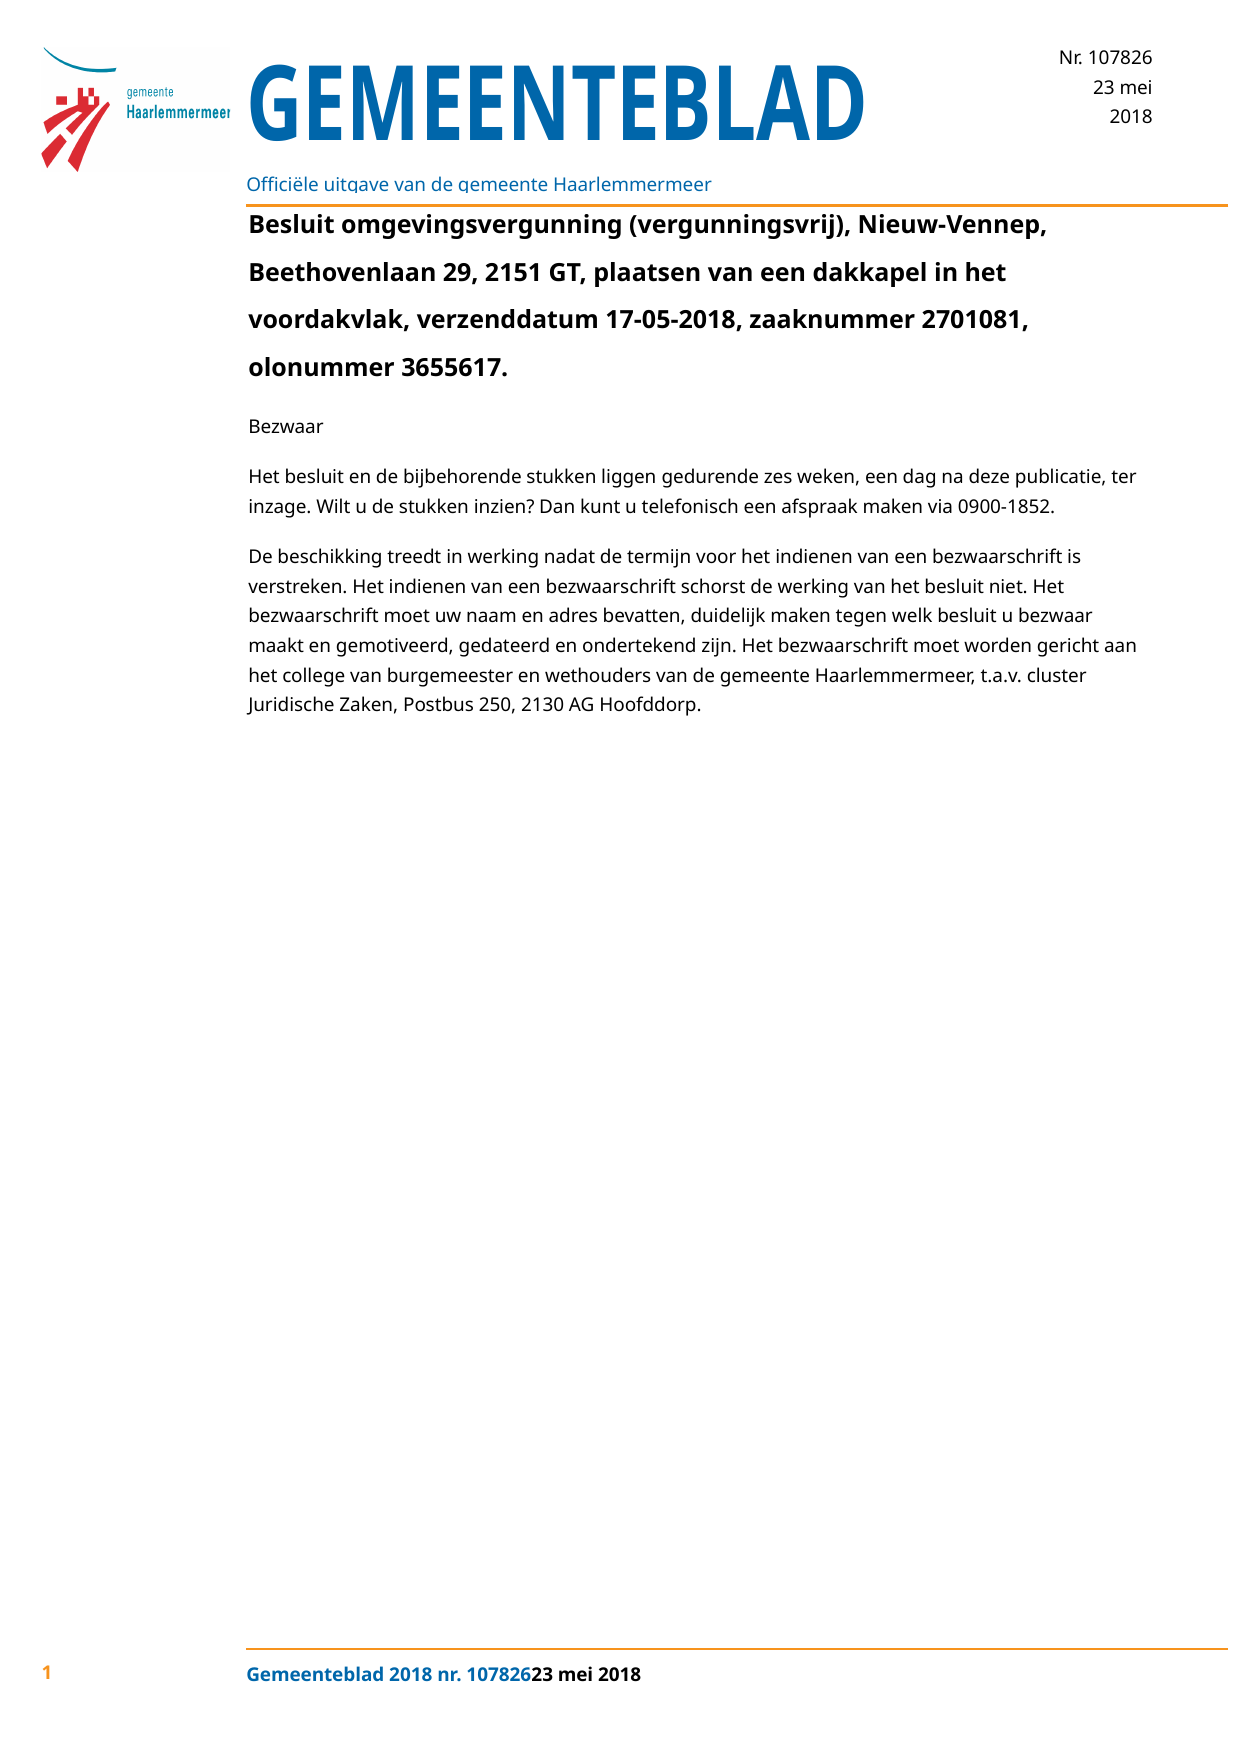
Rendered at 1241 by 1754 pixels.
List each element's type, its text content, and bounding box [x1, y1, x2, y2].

text Bezwaar [248, 413, 1152, 439]
text Besluit omgevingsvergunning (vergunningsvrij), Nieuw-Vennep, Beethovenlaan 29, 2151 GT, plaatsen van een dakkapel in het voordakvlak, verzenddatum 17-05-2018, zaaknummer 2701081, olonummer 3655617. [248, 207, 1152, 384]
text Het besluit en de bijbehorende stukken liggen gedurende zes weken, een dag na deze publicatie, ter inzage. Wilt u de stukken inzien? Dan kunt u telefonisch een afspraak maken via 0900-1852. [248, 463, 1152, 519]
text De beschikking treedt in werking nadat de termijn voor het indienen van een bezwaarschrift is verstreken. Het indienen van een bezwaarschrift schorst de werking van het besluit niet. Het bezwaarschrift moet uw naam en adres bevatten, duidelijk maken tegen welk besluit u bezwaar maakt en gemotiveerd, gedateerd en ondertekend zijn. Het bezwaarschrift moet worden gericht aan het college van burgemeester en wethouders van de gemeente Haarlemmermeer, t.a.v. cluster Juridische Zaken, Postbus 250, 2130 AG Hoofddorp. [248, 543, 1152, 717]
picture [41, 47, 231, 172]
